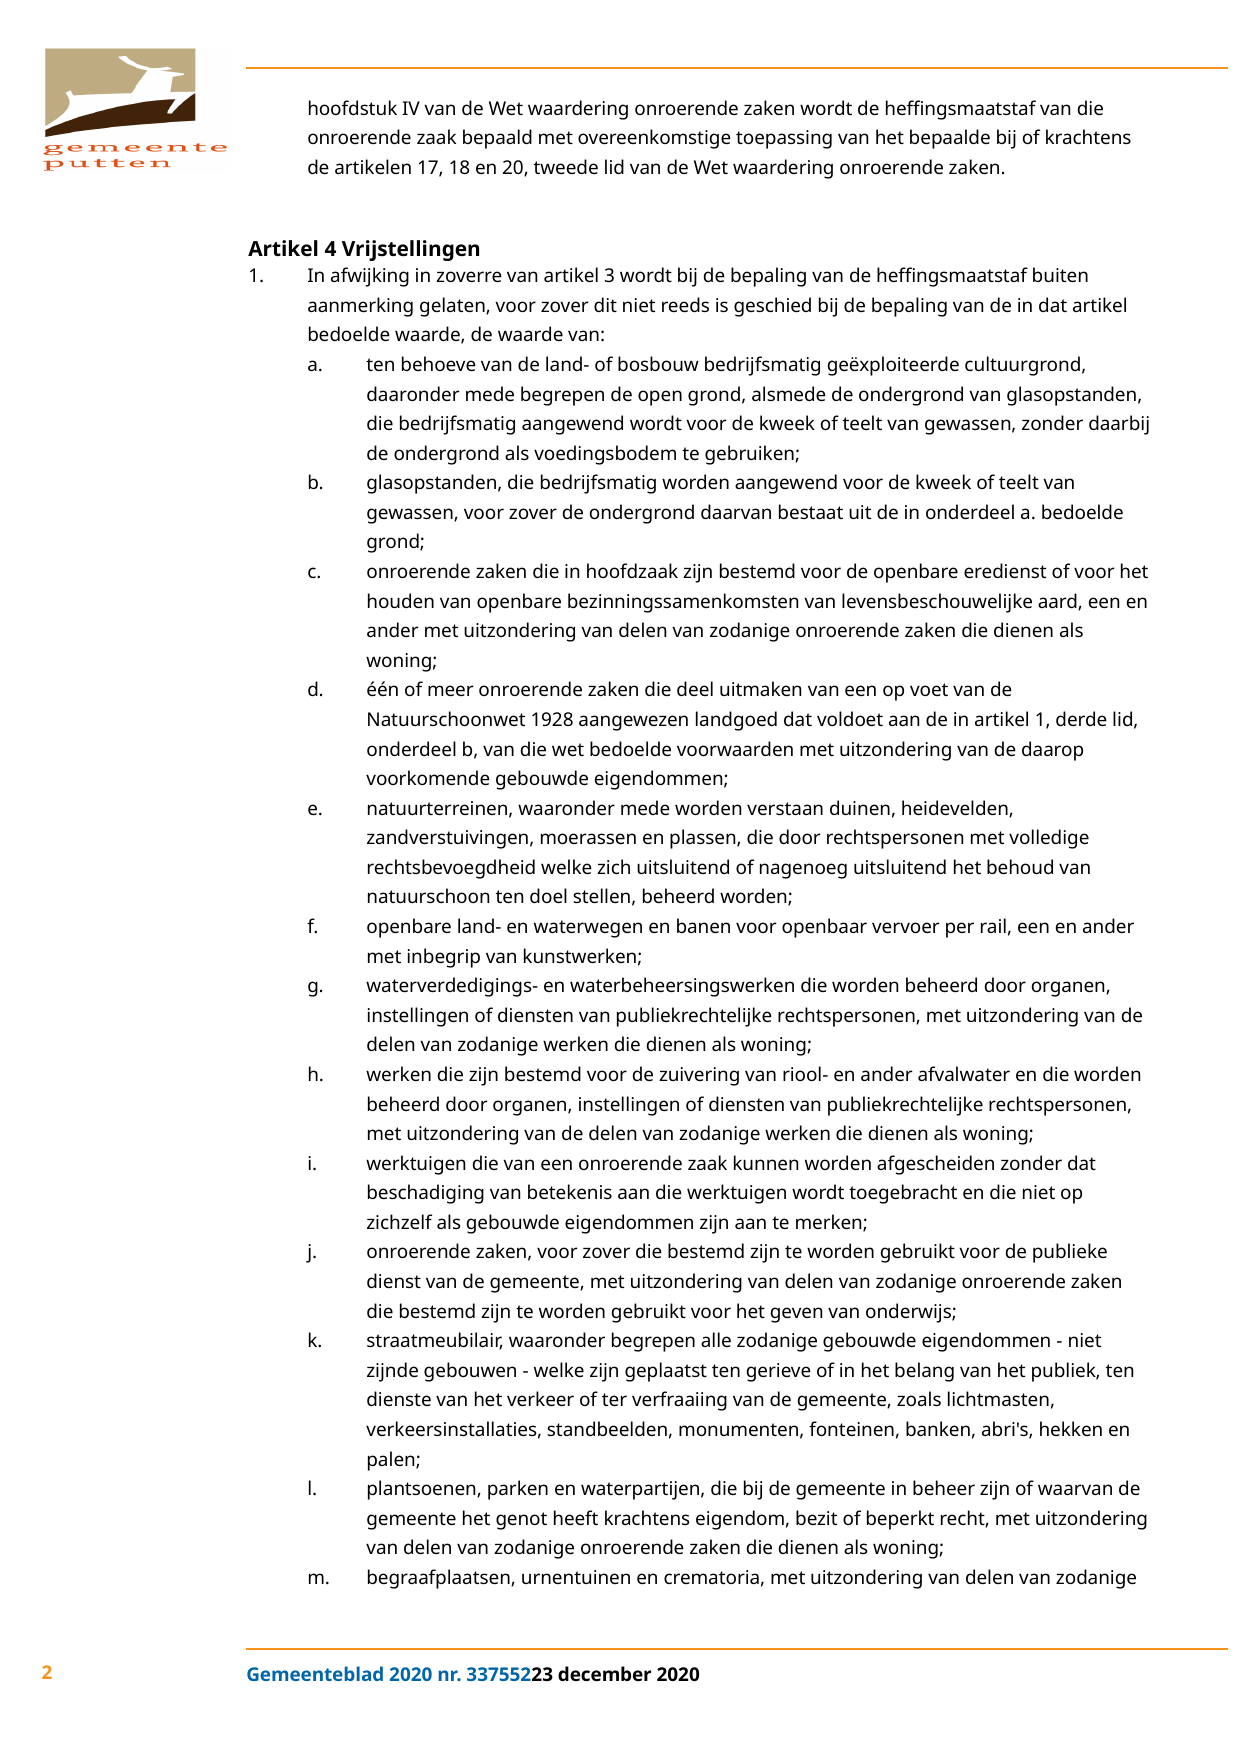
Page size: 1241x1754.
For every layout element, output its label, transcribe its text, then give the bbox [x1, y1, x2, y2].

list openbare land- en waterwegen en banen voor openbaar vervoer per rail, een en ander met inbegrip van kunstwerken; [307, 913, 1152, 968]
list werken die zijn bestemd voor de zuivering van riool- en ander afvalwater en die worden beheerd door organen, instellingen of diensten van publiekrechtelijke rechtspersonen, met uitzondering van de delen van zodanige werken die dienen als woning; [307, 1061, 1152, 1146]
list natuurterreinen, waaronder mede worden verstaan duinen, heidevelden, zandverstuivingen, moerassen en plassen, die door rechtspersonen met volledige rechtsbevoegdheid welke zich uitsluitend of nagenoeg uitsluitend het behoud van natuurschoon ten doel stellen, beheerd worden; [307, 795, 1152, 909]
list waterverdedigings- en waterbeheersingswerken die worden beheerd door organen, instellingen of diensten van publiekrechtelijke rechtspersonen, met uitzondering van de delen van zodanige werken die dienen als woning; [307, 972, 1152, 1057]
list onroerende zaken die in hoofdzaak zijn bestemd voor de openbare eredienst of voor het houden van openbare bezinningssamenkomsten van levensbeschouwelijke aard, een en ander met uitzondering van delen van zodanige onroerende zaken die dienen als woning; [307, 558, 1152, 673]
picture [41, 47, 231, 172]
list straatmeubilair, waaronder begrepen alle zodanige gebouwde eigendommen - niet zijnde gebouwen - welke zijn geplaatst ten gerieve of in het belang van het publiek, ten dienste van het verkeer of ter verfraaiing van de gemeente, zoals lichtmasten, verkeersinstallaties, standbeelden, monumenten, fonteinen, banken, abri's, hekken en palen; [307, 1327, 1152, 1471]
list ten behoeve van de land- of bosbouw bedrijfsmatig geëxploiteerde cultuurgrond, daaronder mede begrepen de open grond, alsmede de ondergrond van glasopstanden, die bedrijfsmatig aangewend wordt voor de kweek of teelt van gewassen, zonder daarbij de ondergrond als voedingsbodem te gebruiken; [307, 351, 1152, 466]
list werktuigen die van een onroerende zaak kunnen worden afgescheiden zonder dat beschadiging van betekenis aan die werktuigen wordt toegebracht en die niet op zichzelf als gebouwde eigendommen zijn aan te merken; [307, 1150, 1152, 1235]
list glasopstanden, die bedrijfsmatig worden aangewend voor de kweek of teelt van gewassen, voor zover de ondergrond daarvan bestaat uit de in onderdeel a. bedoelde grond; [307, 469, 1152, 554]
list plantsoenen, parken en waterpartijen, die bij de gemeente in beheer zijn of waarvan de gemeente het genot heeft krachtens eigendom, bezit of beperkt recht, met uitzondering van delen van zodanige onroerende zaken die dienen als woning; [307, 1475, 1152, 1560]
list In afwijking in zoverre van artikel 3 wordt bij de bepaling van de heffingsmaatstaf buiten aanmerking gelaten, voor zover dit niet reeds is geschied bij de bepaling van de in dat artikel bedoelde waarde, de waarde van: [248, 262, 1152, 347]
list hoofdstuk IV van de Wet waardering onroerende zaken wordt de heffingsmaatstaf van die onroerende zaak bepaald met overeenkomstige toepassing van het bepaalde bij of krachtens de artikelen 17, 18 en 20, tweede lid van de Wet waardering onroerende zaken. [248, 95, 1152, 180]
list begraafplaatsen, urnentuinen en crematoria, met uitzondering van delen van zodanige [307, 1564, 1152, 1590]
list één of meer onroerende zaken die deel uitmaken van een op voet van de Natuurschoonwet 1928 aangewezen landgoed dat voldoet aan de in artikel 1, derde lid, onderdeel b, van die wet bedoelde voorwaarden met uitzondering van de daarop voorkomende gebouwde eigendommen; [307, 677, 1152, 791]
list onroerende zaken, voor zover die bestemd zijn te worden gebruikt voor de publieke dienst van de gemeente, met uitzondering van delen van zodanige onroerende zaken die bestemd zijn te worden gebruikt voor het geven van onderwijs; [307, 1239, 1152, 1323]
text Artikel 4 Vrijstellingen [248, 234, 1152, 262]
